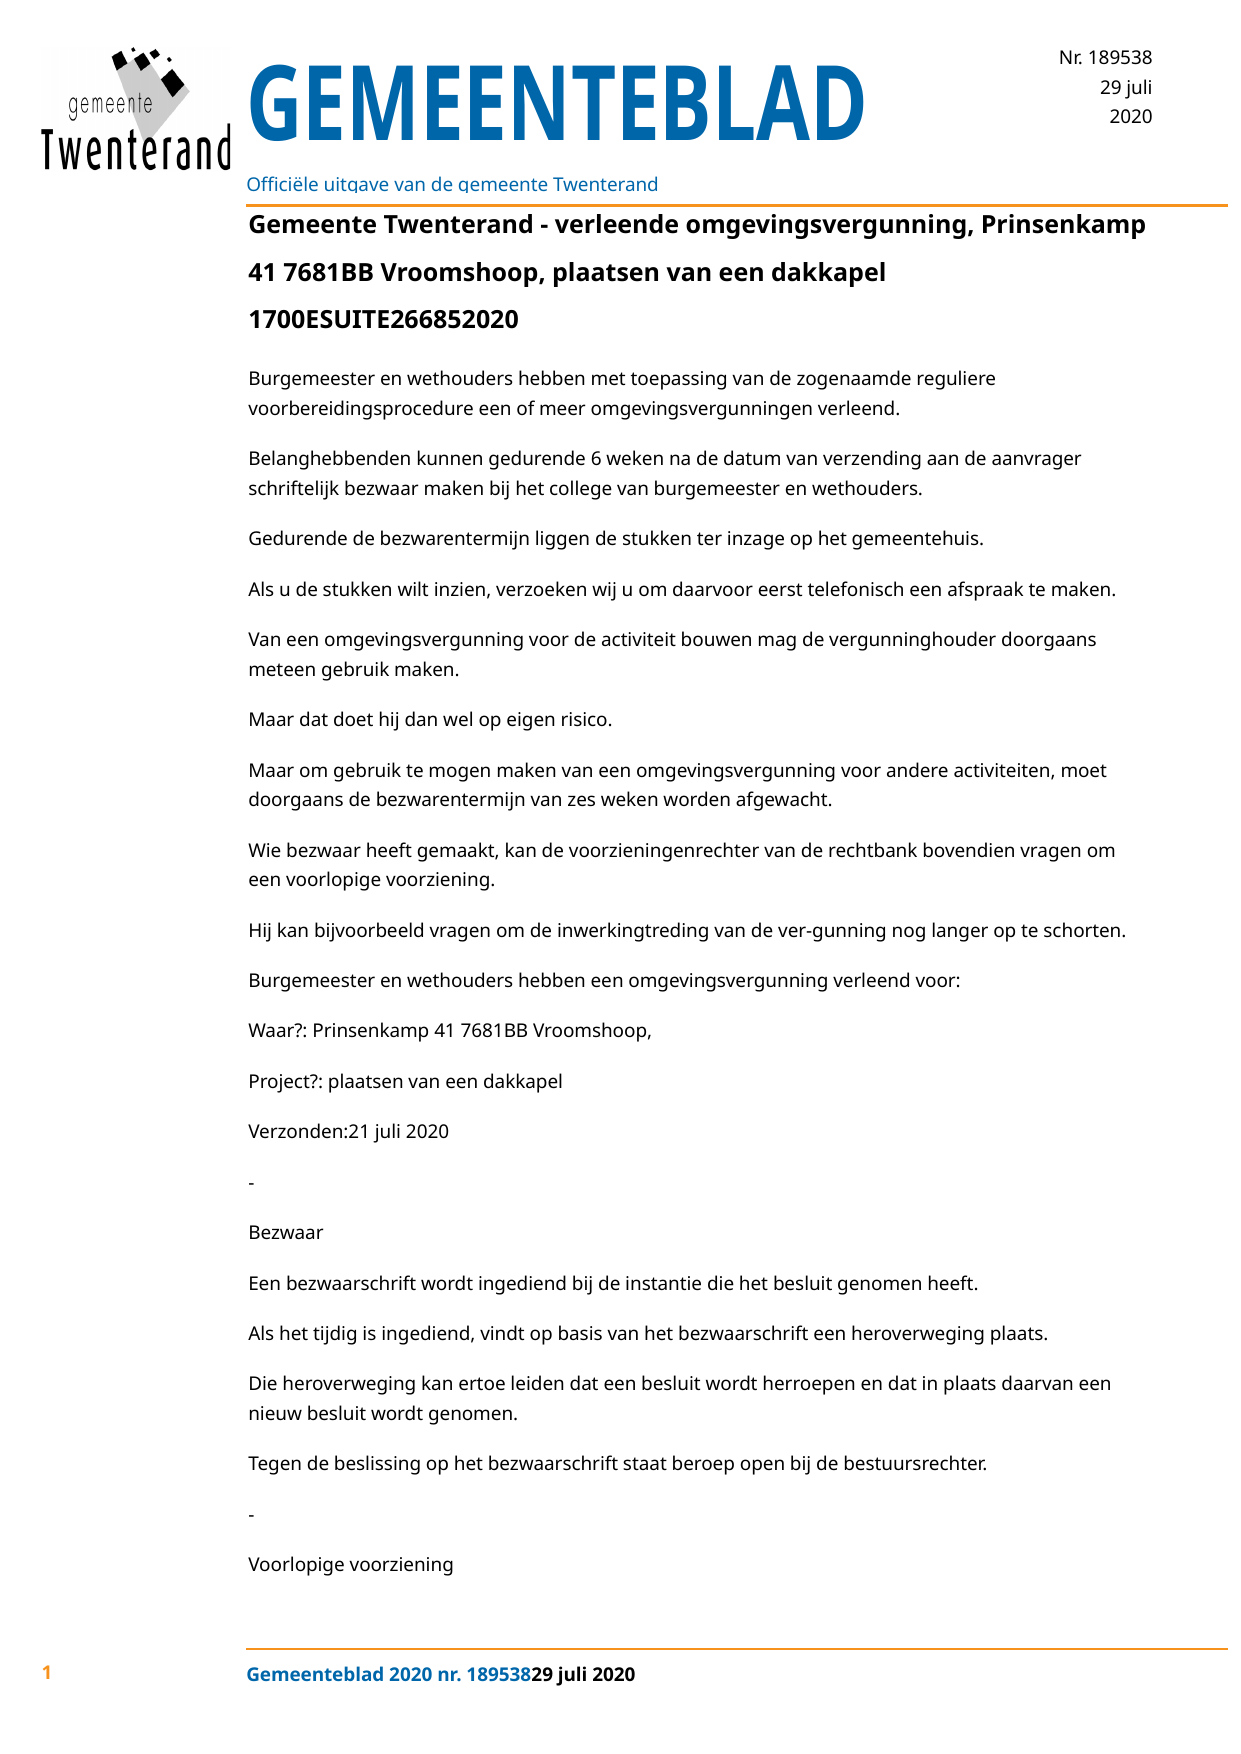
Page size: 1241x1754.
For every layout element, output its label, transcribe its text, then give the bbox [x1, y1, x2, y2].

text Maar om gebruik te mogen maken van een omgevingsvergunning voor andere activiteiten, moet doorgaans de bezwarentermijn van zes weken worden afgewacht. [248, 757, 1152, 812]
text Burgemeester en wethouders hebben met toepassing van de zogenaamde reguliere voorbereidingsprocedure een of meer omgevingsvergunningen verleend. [248, 366, 1152, 421]
text Bezwaar [248, 1219, 1152, 1245]
text Tegen de beslissing op het bezwaarschrift staat beroep open bij de bestuursrechter. [248, 1451, 1152, 1476]
text Gedurende de bezwarentermijn liggen de stukken ter inzage op het gemeentehuis. [248, 526, 1152, 551]
text Als u de stukken wilt inzien, verzoeken wij u om daarvoor eerst telefonisch een afspraak te maken. [248, 576, 1152, 602]
text Belanghebbenden kunnen gedurende 6 weken na de datum van verzending aan de aanvrager schriftelijk bezwaar maken bij het college van burgemeester en wethouders. [248, 446, 1152, 501]
text Gemeente Twenterand - verleende omgevingsvergunning, Prinsenkamp 41 7681BB Vroomshoop, plaatsen van een dakkapel 1700ESUITE266852020 [248, 207, 1152, 336]
text Die heroverweging kan ertoe leiden dat een besluit wordt herroepen en dat in plaats daarvan een nieuw besluit wordt genomen. [248, 1371, 1152, 1426]
text Voorlopige voorziening [248, 1551, 1152, 1577]
text Een bezwaarschrift wordt ingediend bij de instantie die het besluit genomen heeft. [248, 1270, 1152, 1295]
text Verzonden:21 juli 2020 [248, 1118, 1152, 1144]
text Wie bezwaar heeft gemaakt, kan de voorzieningenrechter van de rechtbank bovendien vragen om een voorlopige voorziening. [248, 837, 1152, 892]
text Waar?: Prinsenkamp 41 7681BB Vroomshoop, [248, 1018, 1152, 1043]
text Project?: plaatsen van een dakkapel [248, 1068, 1152, 1094]
text Maar dat doet hij dan wel op eigen risico. [248, 706, 1152, 732]
text Hij kan bijvoorbeeld vragen om de inwerkingtreding van de ver-gunning nog langer op te schorten. [248, 917, 1152, 942]
text Als het tijdig is ingediend, vindt op basis van het bezwaarschrift een heroverweging plaats. [248, 1320, 1152, 1346]
text Burgemeester en wethouders hebben een omgevingsvergunning verleend voor: [248, 967, 1152, 993]
text - [248, 1501, 1152, 1527]
text - [248, 1169, 1152, 1194]
picture [41, 47, 231, 172]
text Van een omgevingsvergunning voor de activiteit bouwen mag de vergunninghouder doorgaans meteen gebruik maken. [248, 626, 1152, 682]
